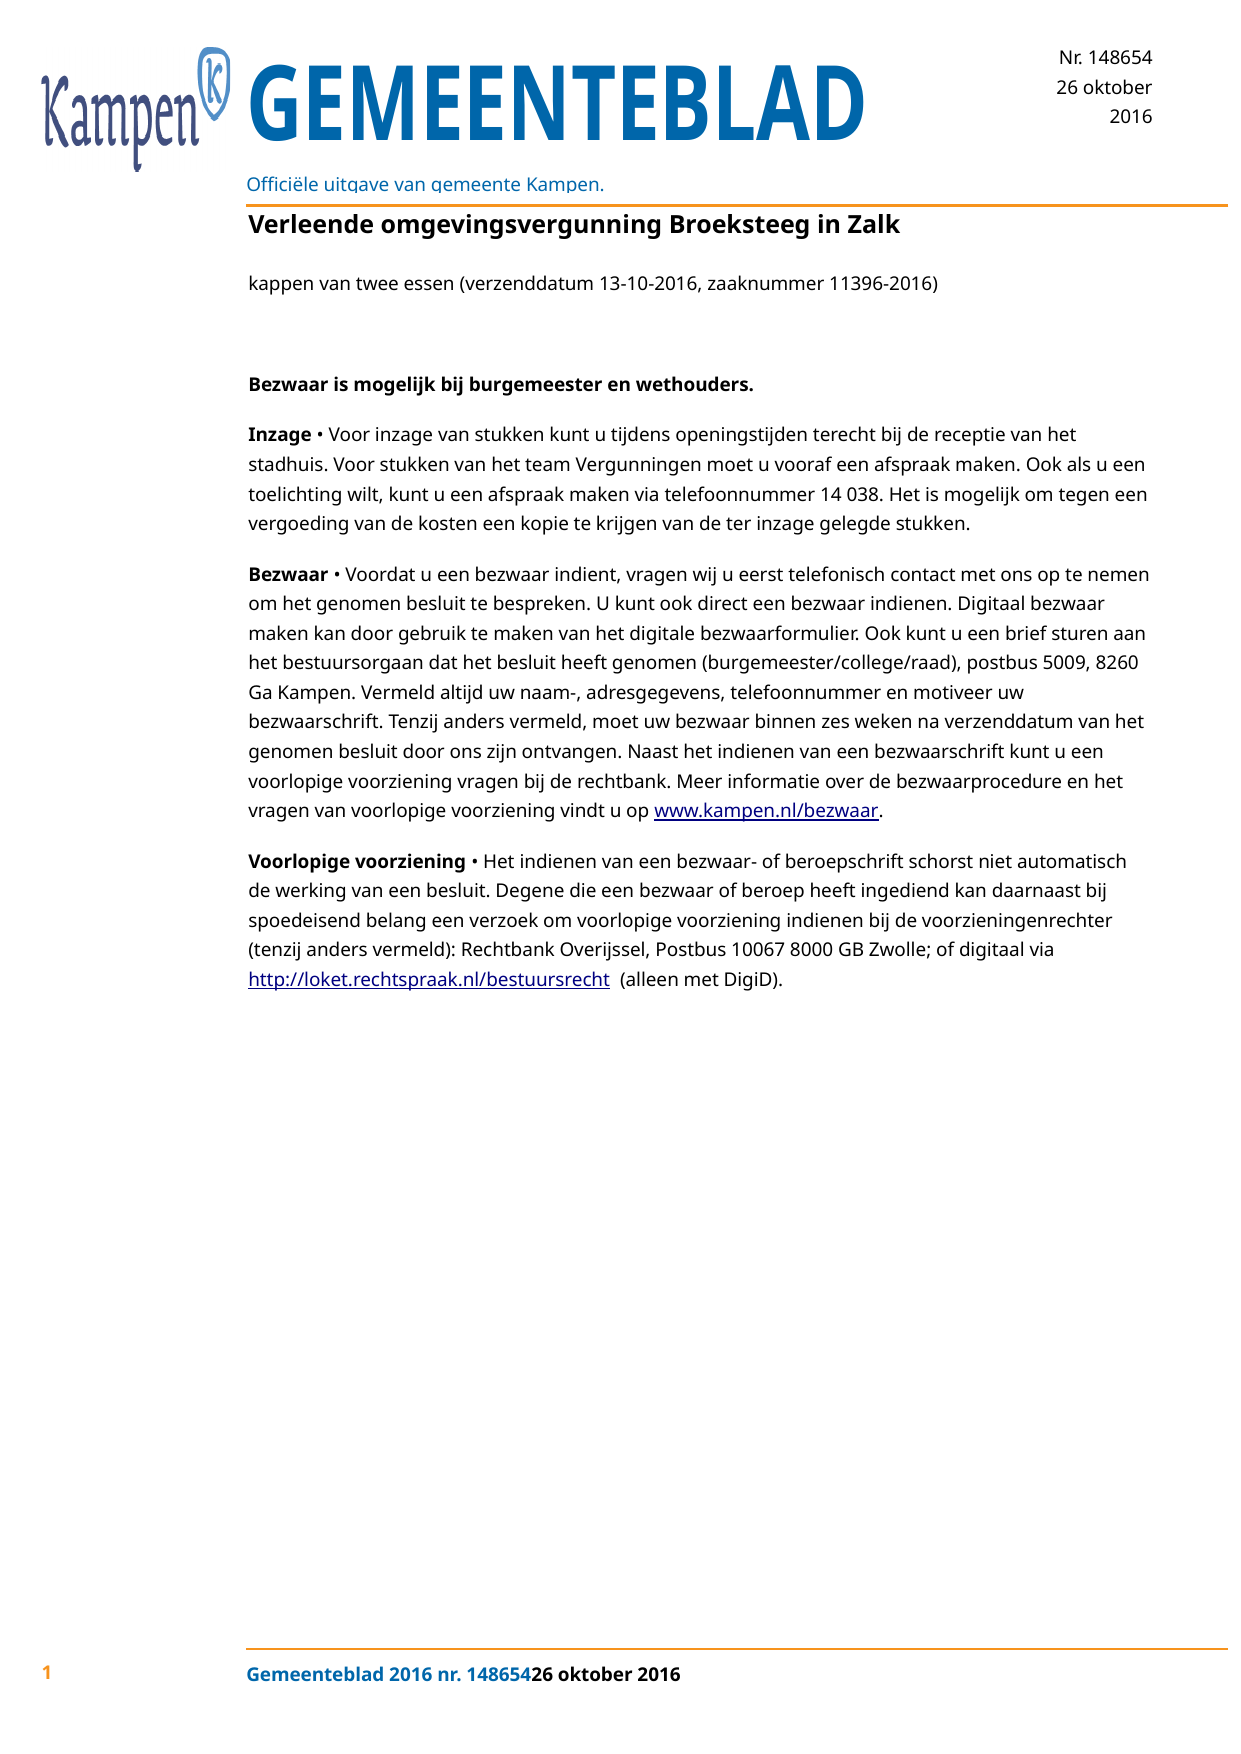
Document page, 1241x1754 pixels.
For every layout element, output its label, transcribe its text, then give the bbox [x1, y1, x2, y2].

picture [41, 47, 231, 172]
text Bezwaar • Voordat u een bezwaar indient, vragen wij u eerst telefonisch contact met ons op te nemen om het genomen besluit te bespreken. U kunt ook direct een bezwaar indienen. Digitaal bezwaar maken kan door gebruik te maken van het digitale bezwaarformulier. Ook kunt u een brief sturen aan het bestuursorgaan dat het besluit heeft genomen (burgemeester/college/raad), postbus 5009, 8260 Ga Kampen. Vermeld altijd uw naam-, adresgegevens, telefoonnummer en motiveer uw bezwaarschrift. Tenzij anders vermeld, moet uw bezwaar binnen zes weken na verzenddatum van het genomen besluit door ons zijn ontvangen. Naast het indienen van een bezwaarschrift kunt u een voorlopige voorziening vragen bij de rechtbank. Meer informatie over de bezwaarprocedure en het vragen van voorlopige voorziening vindt u op www.kampen.nl/bezwaar. [248, 561, 1152, 823]
text Inzage • Voor inzage van stukken kunt u tijdens openingstijden terecht bij de receptie van het stadhuis. Voor stukken van het team Vergunningen moet u vooraf een afspraak maken. Ook als u een toelichting wilt, kunt u een afspraak maken via telefoonnummer 14 038. Het is mogelijk om tegen een vergoeding van de kosten een kopie te krijgen van de ter inzage gelegde stukken. [248, 422, 1152, 536]
text Verleende omgevingsvergunning Broeksteeg in Zalk [248, 207, 1152, 241]
text kappen van twee essen (verzenddatum 13-10-2016, zaaknummer 11396-2016) [248, 270, 1152, 296]
text Voorlopige voorziening • Het indienen van een bezwaar- of beroepschrift schorst niet automatisch de werking van een besluit. Degene die een bezwaar of beroep heeft ingediend kan daarnaast bij spoedeisend belang een verzoek om voorlopige voorziening indienen bij de voorzieningenrechter (tenzij anders vermeld): Rechtbank Overijssel, Postbus 10067 8000 GB Zwolle; of digitaal via http://loket.rechtspraak.nl/bestuursrecht (alleen met DigiD). [248, 848, 1152, 992]
text Bezwaar is mogelijk bij burgemeester en wethouders. [248, 371, 1152, 397]
